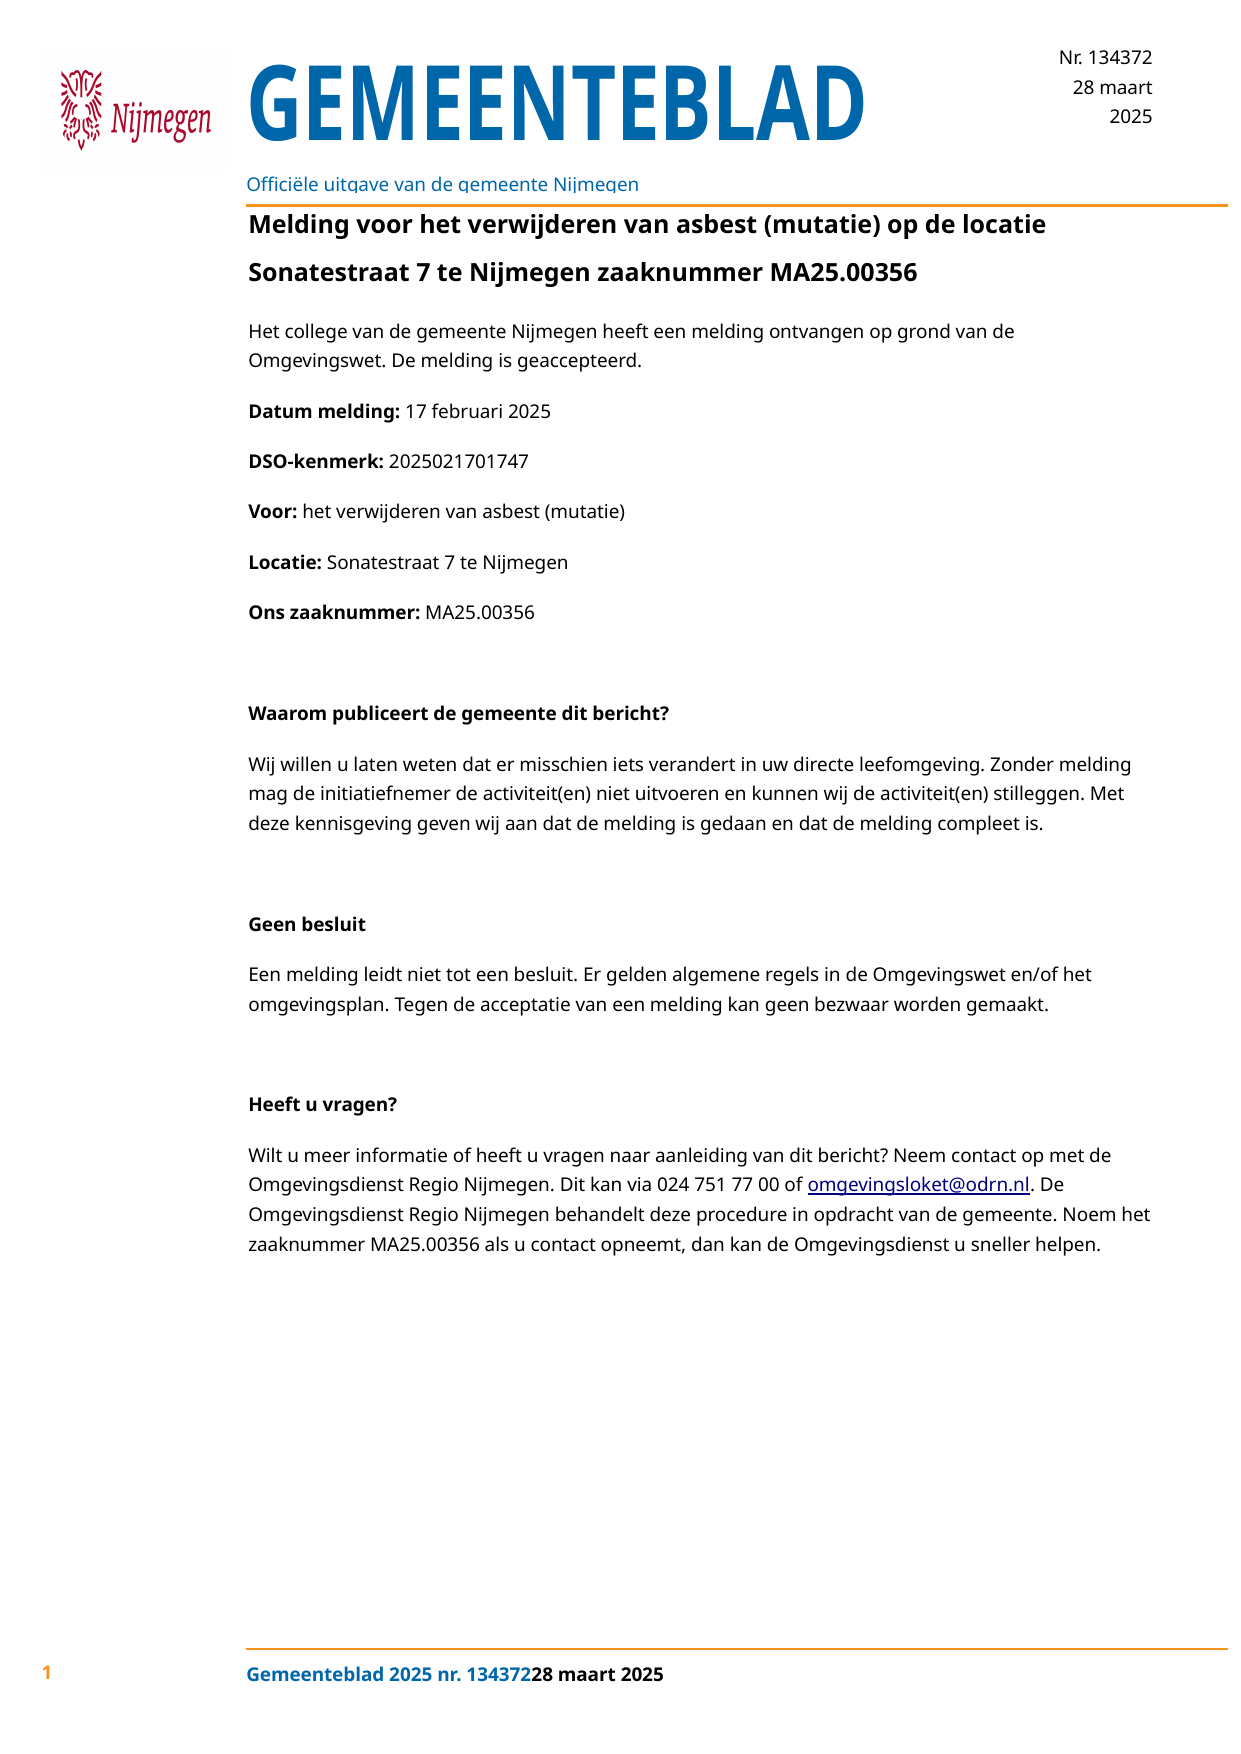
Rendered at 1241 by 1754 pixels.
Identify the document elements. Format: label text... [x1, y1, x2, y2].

text Datum melding: 17 februari 2025 [248, 398, 1152, 424]
text Wilt u meer informatie of heeft u vragen naar aanleiding van dit bericht? Neem contact op met de Omgevingsdienst Regio Nijmegen. Dit kan via 024 751 77 00 of omgevingsloket@odrn.nl. De Omgevingsdienst Regio Nijmegen behandelt deze procedure in opdracht van de gemeente. Noem het zaaknummer MA25.00356 als u contact opneemt, dan kan de Omgevingsdienst u sneller helpen. [248, 1142, 1152, 1257]
text Waarom publiceert de gemeente dit bericht? [248, 700, 1152, 726]
text Heeft u vragen? [248, 1092, 1152, 1117]
picture [41, 47, 231, 172]
text Het college van de gemeente Nijmegen heeft een melding ontvangen op grond van de Omgevingswet. De melding is geaccepteerd. [248, 318, 1152, 373]
text Locatie: Sonatestraat 7 te Nijmegen [248, 549, 1152, 575]
text DSO-kenmerk: 2025021701747 [248, 448, 1152, 474]
text Wij willen u laten weten dat er misschien iets verandert in uw directe leefomgeving. Zonder melding mag de initiatiefnemer de activiteit(en) niet uitvoeren en kunnen wij de activiteit(en) stilleggen. Met deze kennisgeving geven wij aan dat de melding is gedaan en dat de melding compleet is. [248, 751, 1152, 836]
text Een melding leidt niet tot een besluit. Er gelden algemene regels in de Omgevingswet en/of het omgevingsplan. Tegen de acceptatie van een melding kan geen bezwaar worden gemaakt. [248, 961, 1152, 1017]
text Melding voor het verwijderen van asbest (mutatie) op de locatie Sonatestraat 7 te Nijmegen zaaknummer MA25.00356 [248, 207, 1152, 288]
text Voor: het verwijderen van asbest (mutatie) [248, 499, 1152, 524]
text Ons zaaknummer: MA25.00356 [248, 599, 1152, 625]
text Geen besluit [248, 911, 1152, 937]
